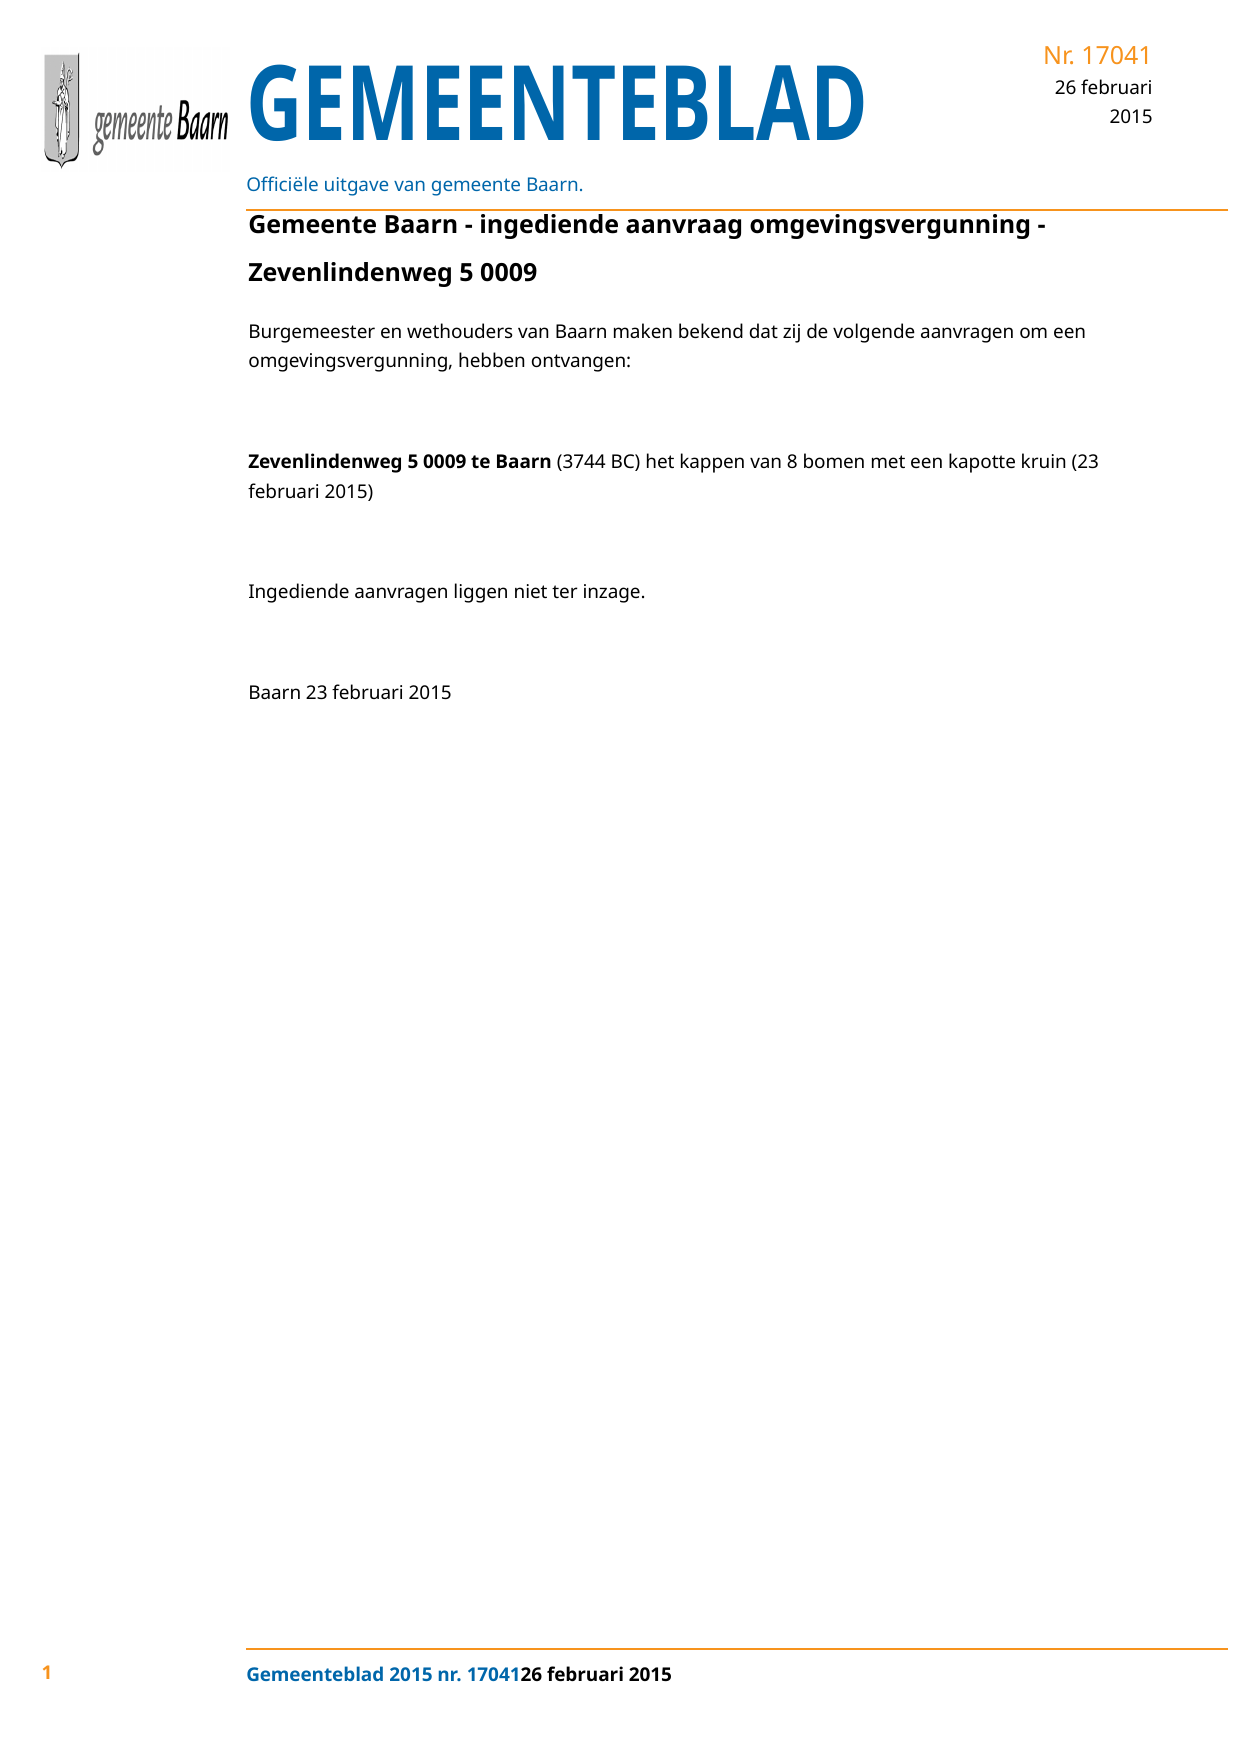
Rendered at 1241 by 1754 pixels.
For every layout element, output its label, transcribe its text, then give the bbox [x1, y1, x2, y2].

text Burgemeester en wethouders van Baarn maken bekend dat zij de volgende aanvragen om een omgevingsvergunning, hebben ontvangen: [248, 318, 1152, 373]
picture [41, 47, 231, 172]
text Gemeente Baarn - ingediende aanvraag omgevingsvergunning - Zevenlindenweg 5 0009 [248, 211, 1152, 288]
text Ingediende aanvragen liggen niet ter inzage. [248, 579, 1152, 604]
text Zevenlindenweg 5 0009 te Baarn (3744 BC) het kappen van 8 bomen met een kapotte kruin (23 februari 2015) [248, 448, 1152, 504]
text Baarn 23 februari 2015 [248, 679, 1152, 705]
